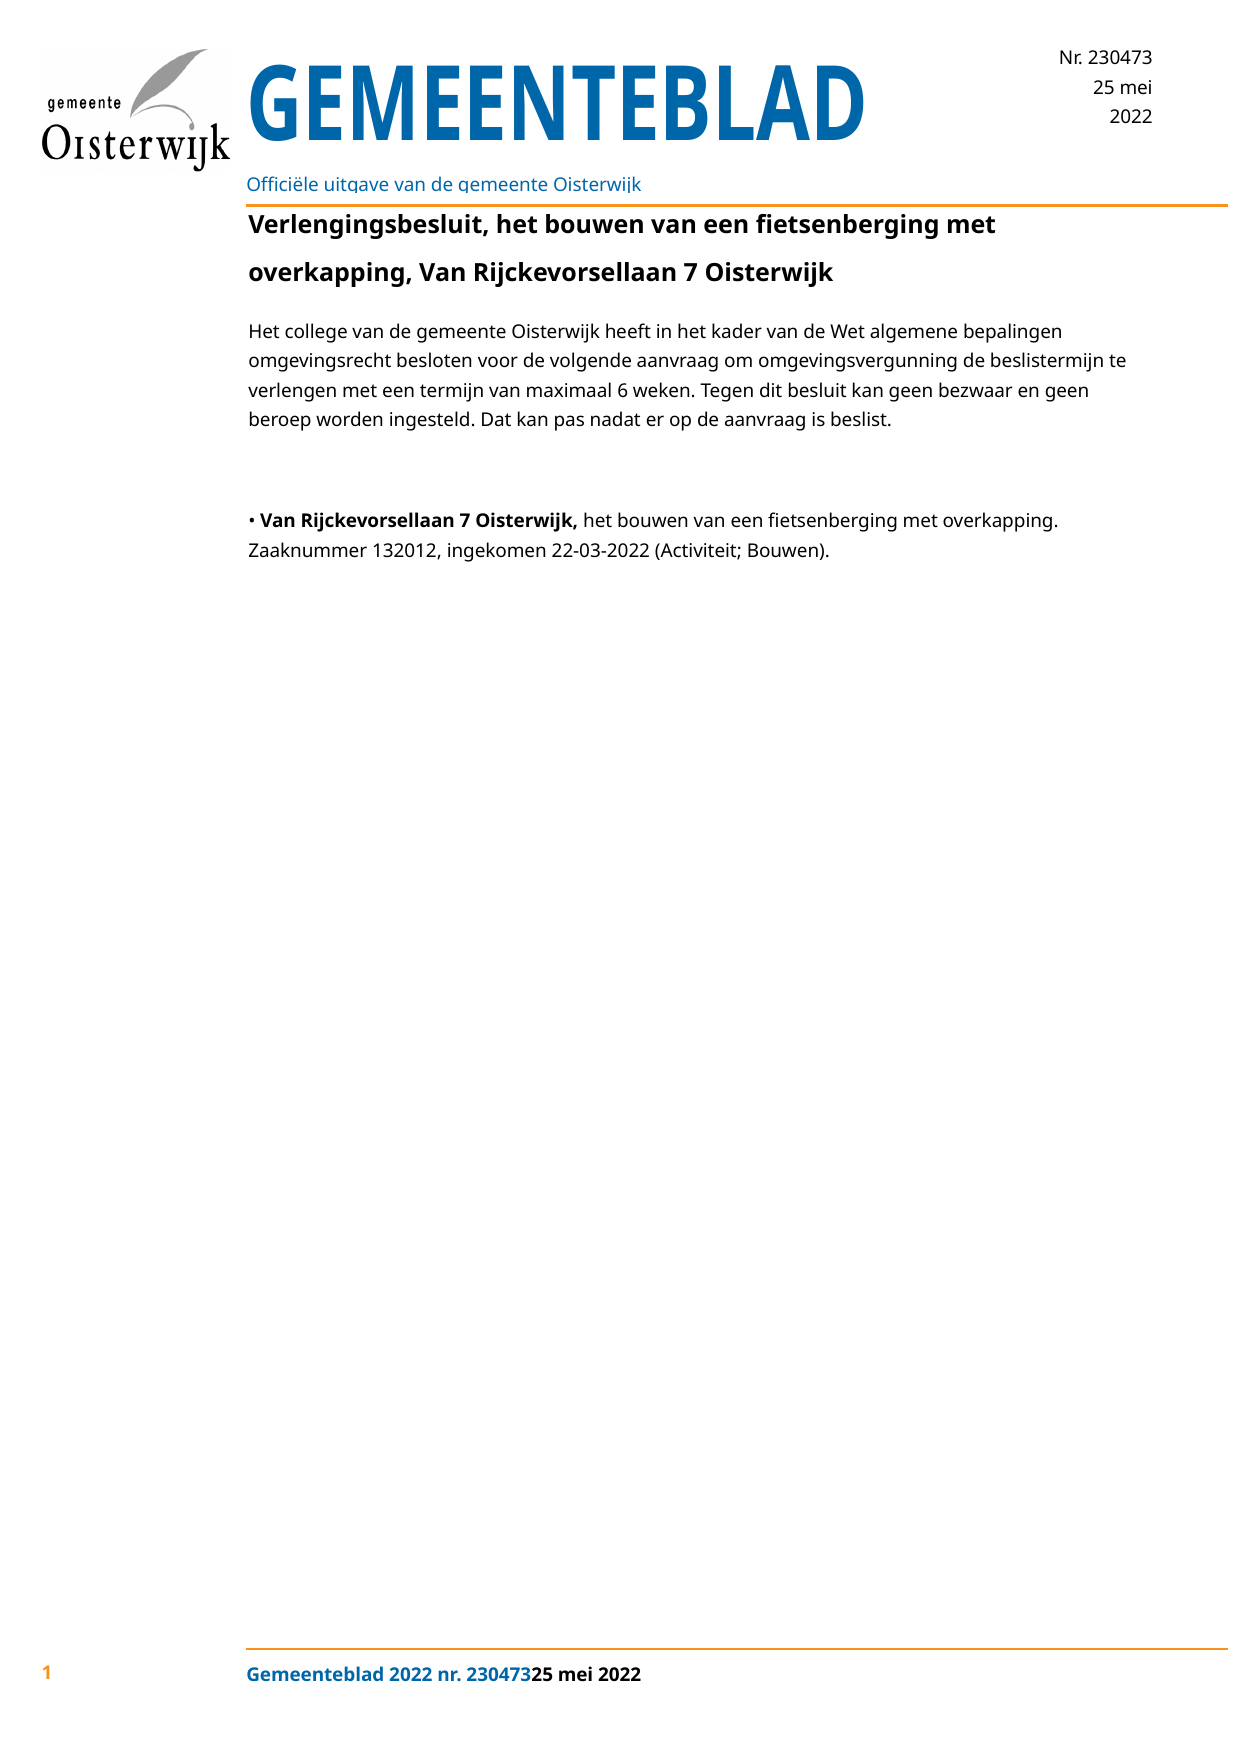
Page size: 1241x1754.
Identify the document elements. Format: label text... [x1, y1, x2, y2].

picture [41, 47, 231, 172]
text Verlengingsbesluit, het bouwen van een fietsenberging met overkapping, Van Rijckevorsellaan 7 Oisterwijk [248, 207, 1152, 288]
text • Van Rijckevorsellaan 7 Oisterwijk, het bouwen van een fietsenberging met overkapping. Zaaknummer 132012, ingekomen 22-03-2022 (Activiteit; Bouwen). [248, 507, 1152, 563]
text Het college van de gemeente Oisterwijk heeft in het kader van de Wet algemene bepalingen omgevingsrecht besloten voor de volgende aanvraag om omgevingsvergunning de beslistermijn te verlengen met een termijn van maximaal 6 weken. Tegen dit besluit kan geen bezwaar en geen beroep worden ingesteld. Dat kan pas nadat er op de aanvraag is beslist. [248, 318, 1152, 432]
